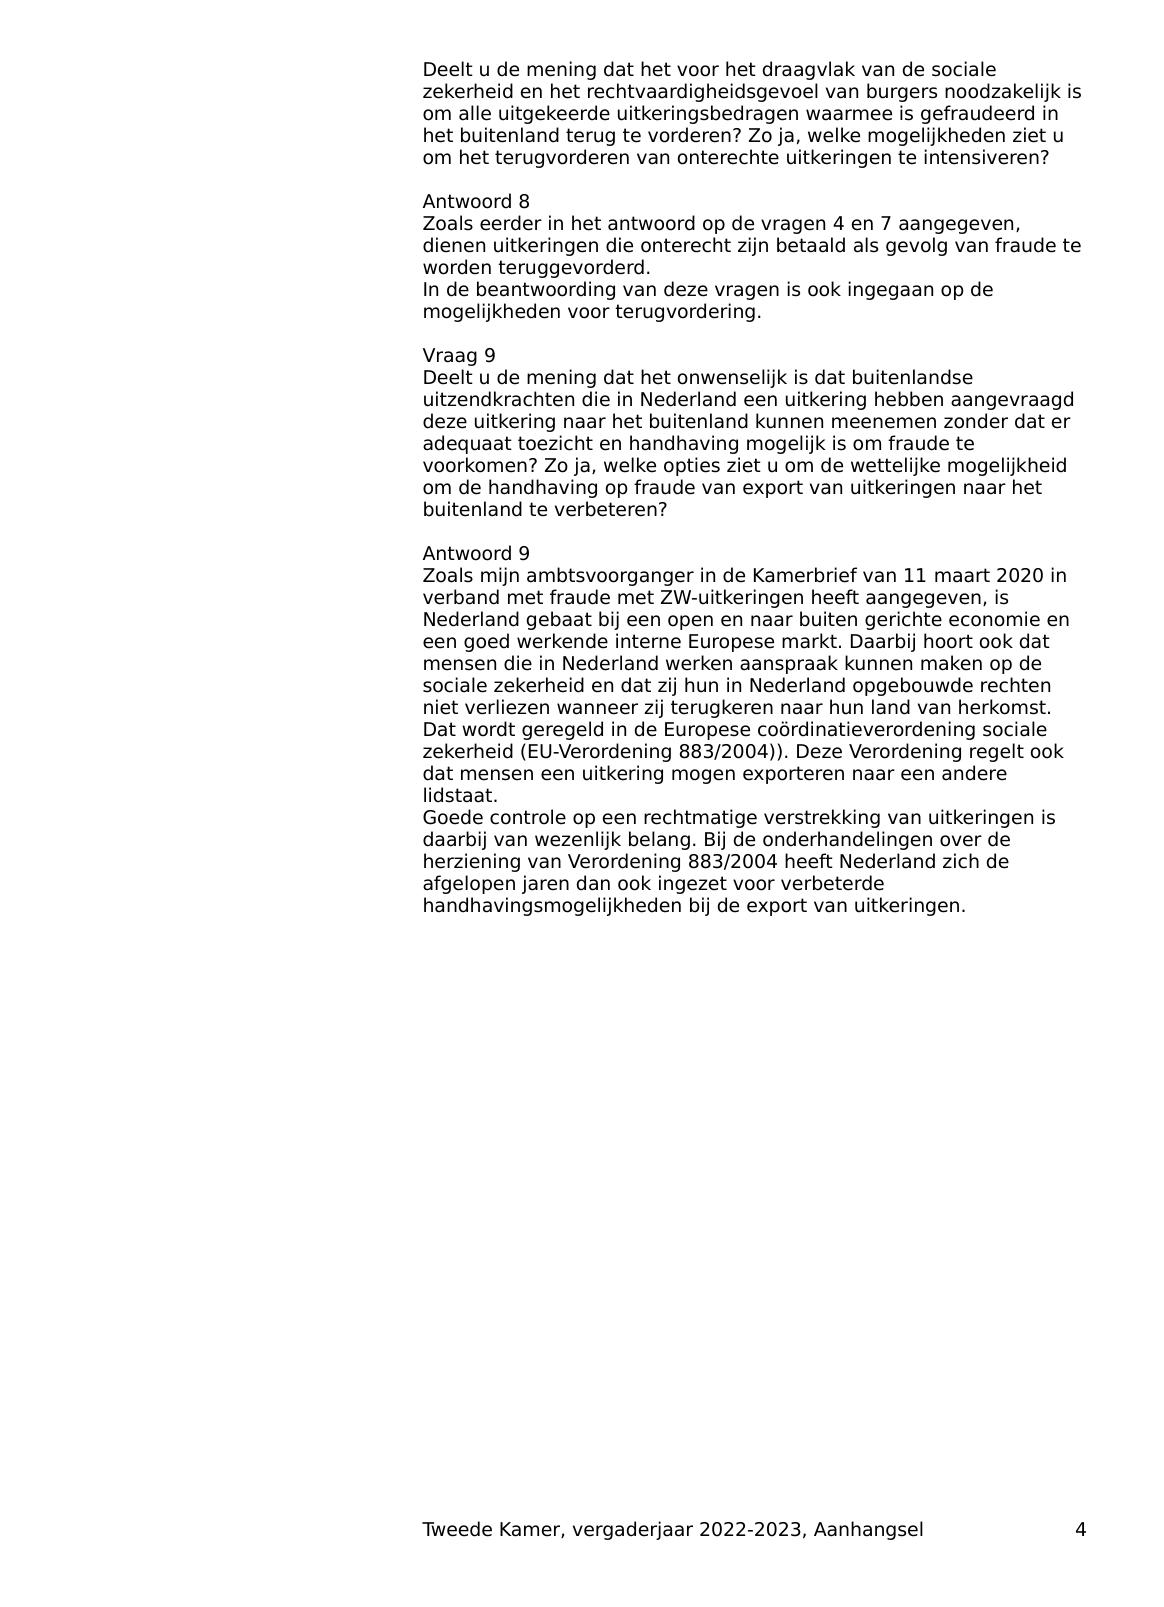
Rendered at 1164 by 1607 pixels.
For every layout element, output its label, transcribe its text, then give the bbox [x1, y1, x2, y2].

text Zoals eerder in het antwoord op de vragen 4 en 7 aangegeven, dienen uitkeringen die onterecht zijn betaald als gevolg van fraude te worden teruggevorderd. [422, 213, 1087, 279]
text Deelt u de mening dat het voor het draagvlak van de sociale zekerheid en het rechtvaardigheidsgevoel van burgers noodzakelijk is om alle uitgekeerde uitkeringsbedragen waarmee is gefraudeerd in het buitenland terug te vorderen? Zo ja, welke mogelijkheden ziet u om het terugvorderen van onterechte uitkeringen te intensiveren? [422, 59, 1087, 169]
text Antwoord 8 [422, 191, 1087, 213]
text Antwoord 9 [422, 543, 1087, 565]
text Goede controle op een rechtmatige verstrekking van uitkeringen is daarbij van wezenlijk belang. Bij de onderhandelingen over de herziening van Verordening 883/2004 heeft Nederland zich de afgelopen jaren dan ook ingezet voor verbeterde handhavingsmogelijkheden bij de export van uitkeringen. [422, 807, 1087, 917]
text Deelt u de mening dat het onwenselijk is dat buitenlandse uitzendkrachten die in Nederland een uitkering hebben aangevraagd deze uitkering naar het buitenland kunnen meenemen zonder dat er adequaat toezicht en handhaving mogelijk is om fraude te voorkomen? Zo ja, welke opties ziet u om de wettelijke mogelijkheid om de handhaving op fraude van export van uitkeringen naar het buitenland te verbeteren? [422, 367, 1087, 521]
text Vraag 9 [422, 345, 1087, 367]
text Zoals mijn ambtsvoorganger in de Kamerbrief van 11 maart 2020 in verband met fraude met ZW-uitkeringen heeft aangegeven, is Nederland gebaat bij een open en naar buiten gerichte economie en een goed werkende interne Europese markt. Daarbij hoort ook dat mensen die in Nederland werken aanspraak kunnen maken op de sociale zekerheid en dat zij hun in Nederland opgebouwde rechten niet verliezen wanneer zij terugkeren naar hun land van herkomst. Dat wordt geregeld in de Europese coördinatieverordening sociale zekerheid (EU-Verordening 883/2004)). Deze Verordening regelt ook dat mensen een uitkering mogen exporteren naar een andere lidstaat. [422, 565, 1087, 807]
text In de beantwoording van deze vragen is ook ingegaan op de mogelijkheden voor terugvordering. [422, 279, 1087, 323]
